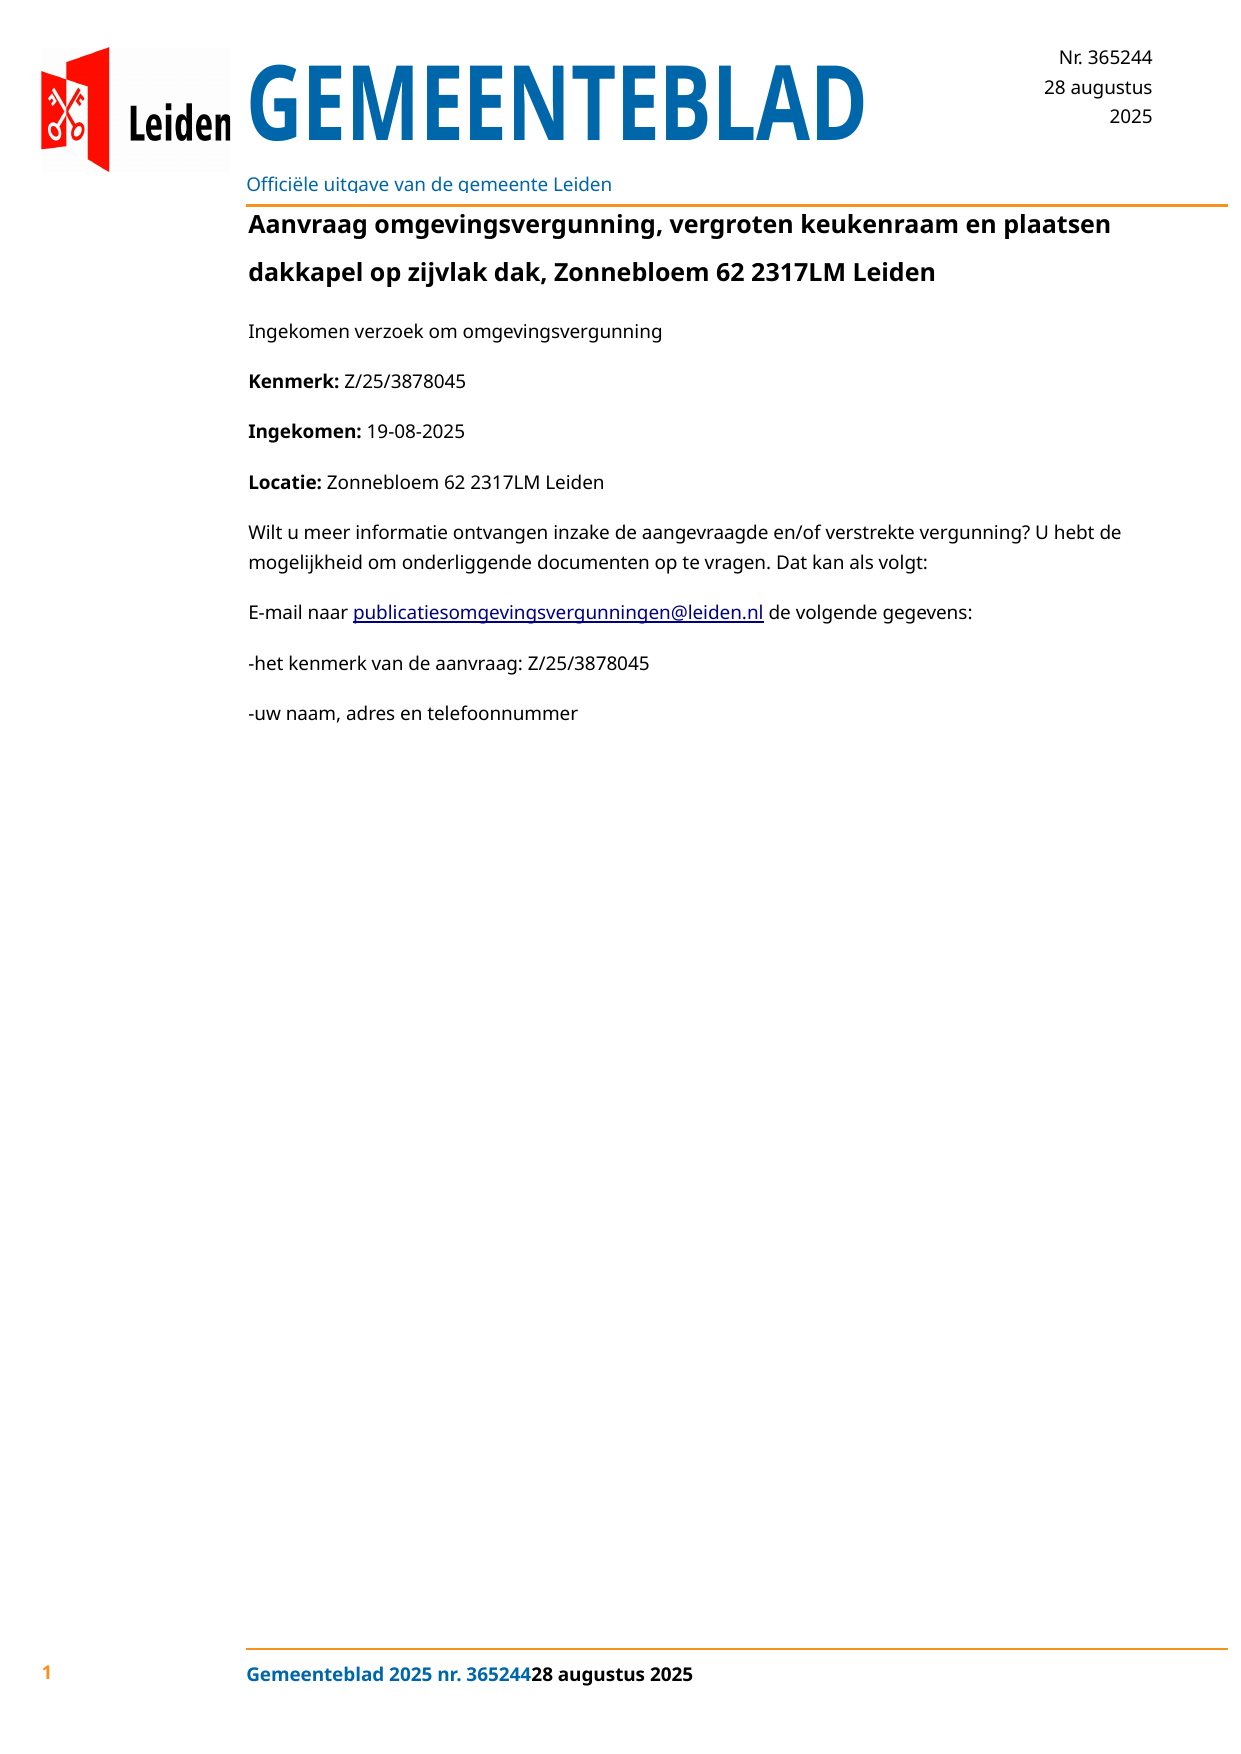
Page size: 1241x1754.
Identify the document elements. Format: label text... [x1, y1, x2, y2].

text Wilt u meer informatie ontvangen inzake de aangevraagde en/of verstrekte vergunning? U hebt de mogelijkheid om onderliggende documenten op te vragen. Dat kan als volgt: [248, 519, 1152, 575]
text Ingekomen verzoek om omgevingsvergunning [248, 318, 1152, 344]
picture [41, 47, 231, 172]
text -uw naam, adres en telefoonnummer [248, 700, 1152, 726]
text Locatie: Zonnebloem 62 2317LM Leiden [248, 469, 1152, 495]
text Kenmerk: Z/25/3878045 [248, 368, 1152, 394]
text E-mail naar publicatiesomgevingsvergunningen@leiden.nl de volgende gegevens: [248, 599, 1152, 625]
text -het kenmerk van de aanvraag: Z/25/3878045 [248, 650, 1152, 676]
text Ingekomen: 19-08-2025 [248, 419, 1152, 444]
text Aanvraag omgevingsvergunning, vergroten keukenraam en plaatsen dakkapel op zijvlak dak, Zonnebloem 62 2317LM Leiden [248, 207, 1152, 288]
